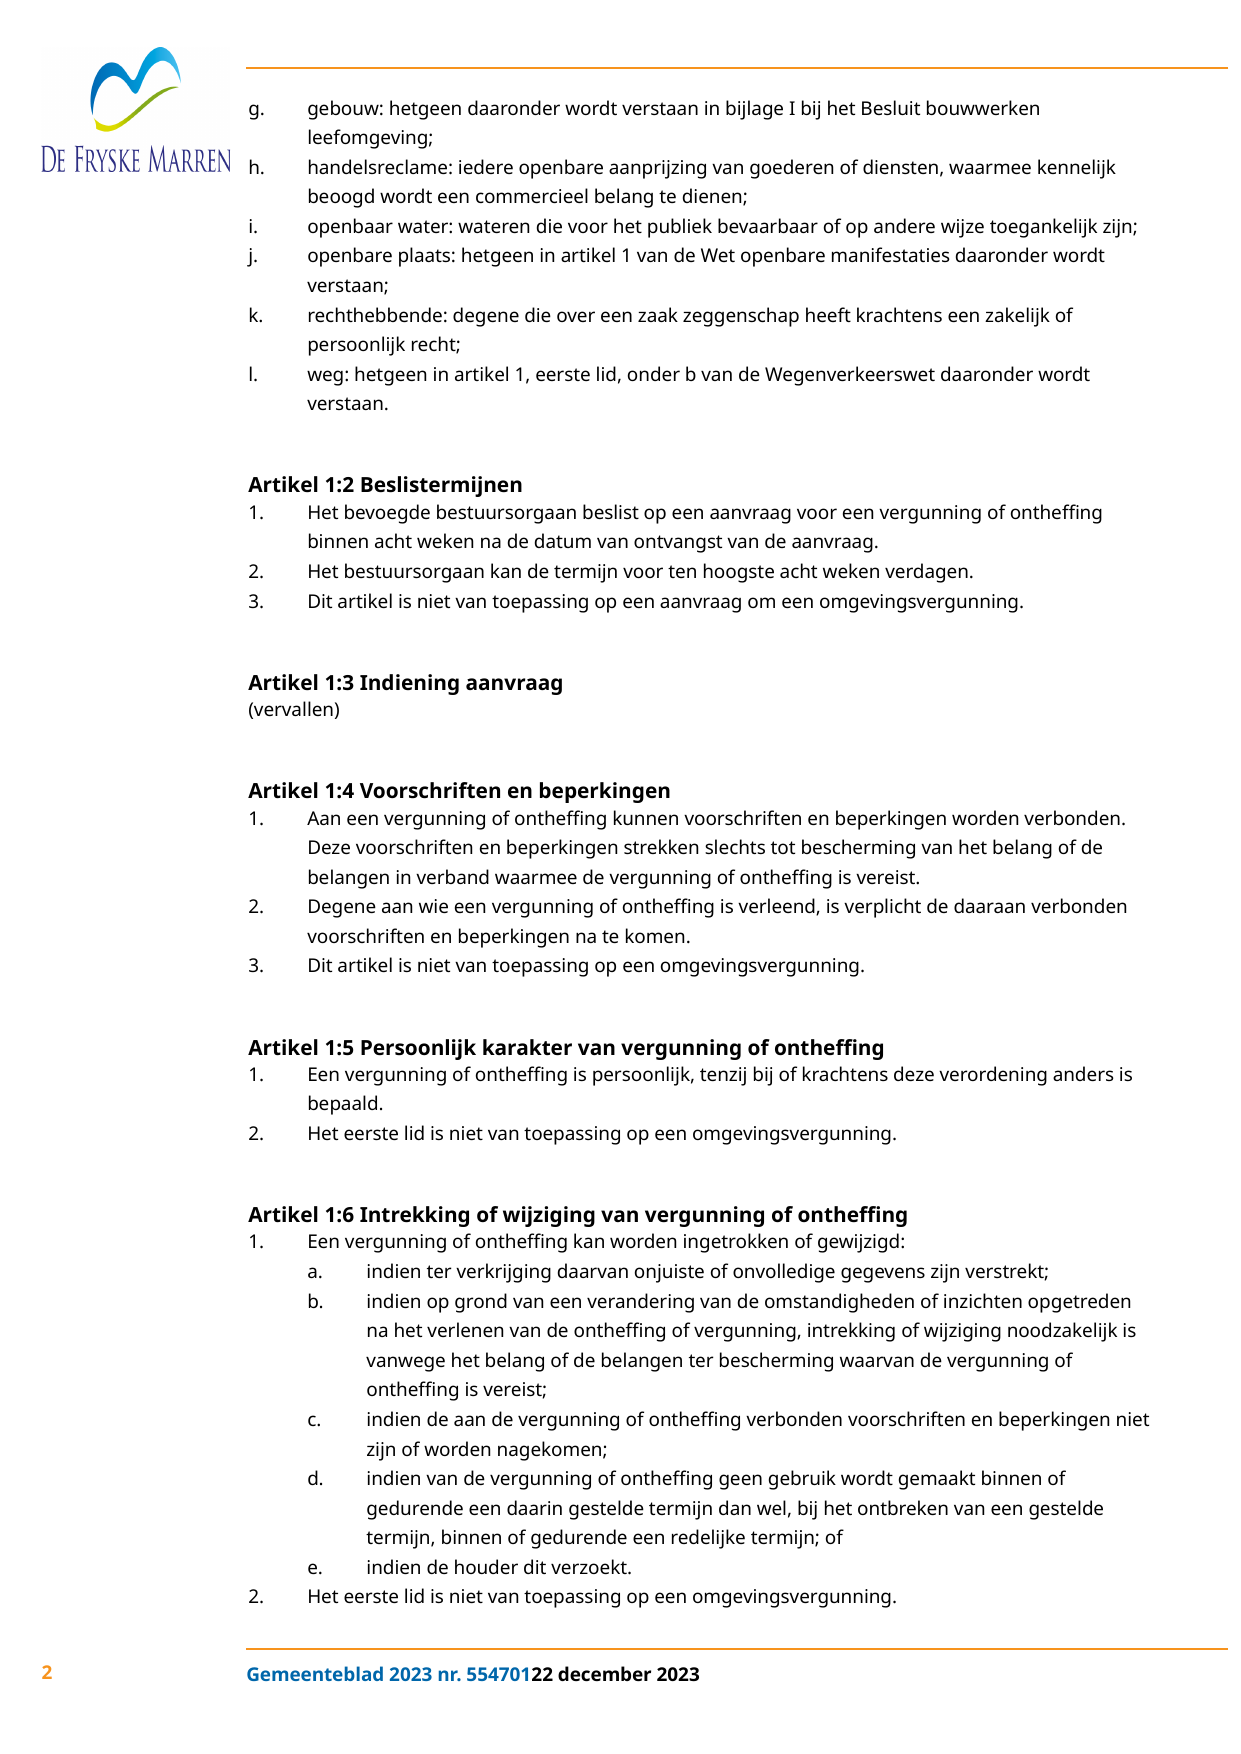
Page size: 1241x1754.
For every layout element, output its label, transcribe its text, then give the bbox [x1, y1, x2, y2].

list indien de houder dit verzoekt. [307, 1554, 1152, 1580]
list Dit artikel is niet van toepassing op een aanvraag om een omgevingsvergunning. [248, 588, 1152, 613]
list Het bestuursorgaan kan de termijn voor ten hoogste acht weken verdagen. [248, 558, 1152, 584]
list Degene aan wie een vergunning of ontheffing is verleend, is verplicht de daaraan verbonden voorschriften en beperkingen na te komen. [248, 893, 1152, 949]
text Artikel 1:3 Indiening aanvraag [248, 668, 1152, 696]
list handelsreclame: iedere openbare aanprijzing van goederen of diensten, waarmee kennelijk beoogd wordt een commercieel belang te dienen; [248, 154, 1152, 209]
list Het eerste lid is niet van toepassing op een omgevingsvergunning. [248, 1120, 1152, 1146]
list indien ter verkrijging daarvan onjuiste of onvolledige gegevens zijn verstrekt; [307, 1258, 1152, 1284]
text (vervallen) [248, 696, 1152, 722]
list Aan een vergunning of ontheffing kunnen voorschriften en beperkingen worden verbonden. Deze voorschriften en beperkingen strekken slechts tot bescherming van het belang of de belangen in verband waarmee de vergunning of ontheffing is vereist. [248, 805, 1152, 889]
list rechthebbende: degene die over een zaak zeggenschap heeft krachtens een zakelijk of persoonlijk recht; [248, 302, 1152, 357]
picture [41, 47, 231, 172]
list indien van de vergunning of ontheffing geen gebruik wordt gemaakt binnen of gedurende een daarin gestelde termijn dan wel, bij het ontbreken van een gestelde termijn, binnen of gedurende een redelijke termijn; of [307, 1465, 1152, 1550]
list openbaar water: wateren die voor het publiek bevaarbaar of op andere wijze toegankelijk zijn; [248, 213, 1152, 239]
text Artikel 1:6 Intrekking of wijziging van vergunning of ontheffing [248, 1200, 1152, 1229]
list Een vergunning of ontheffing kan worden ingetrokken of gewijzigd: [248, 1229, 1152, 1254]
list indien de aan de vergunning of ontheffing verbonden voorschriften en beperkingen niet zijn of worden nagekomen; [307, 1406, 1152, 1461]
list Dit artikel is niet van toepassing op een omgevingsvergunning. [248, 953, 1152, 978]
list Het eerste lid is niet van toepassing op een omgevingsvergunning. [248, 1584, 1152, 1609]
list openbare plaats: hetgeen in artikel 1 van de Wet openbare manifestaties daaronder wordt verstaan; [248, 243, 1152, 298]
list weg: hetgeen in artikel 1, eerste lid, onder b van de Wegenverkeerswet daaronder wordt verstaan. [248, 361, 1152, 416]
list indien op grond van een verandering van de omstandigheden of inzichten opgetreden na het verlenen van de ontheffing of vergunning, intrekking of wijziging noodzakelijk is vanwege het belang of de belangen ter bescherming waarvan de vergunning of ontheffing is vereist; [307, 1288, 1152, 1402]
list gebouw: hetgeen daaronder wordt verstaan in bijlage I bij het Besluit bouwwerken leefomgeving; [248, 95, 1152, 150]
list Een vergunning of ontheffing is persoonlijk, tenzij bij of krachtens deze verordening anders is bepaald. [248, 1061, 1152, 1116]
text Artikel 1:2 Beslistermijnen [248, 471, 1152, 499]
text Artikel 1:4 Voorschriften en beperkingen [248, 776, 1152, 805]
text Artikel 1:5 Persoonlijk karakter van vergunning of ontheffing [248, 1033, 1152, 1061]
list Het bevoegde bestuursorgaan beslist op een aanvraag voor een vergunning of ontheffing binnen acht weken na de datum van ontvangst van de aanvraag. [248, 499, 1152, 554]
